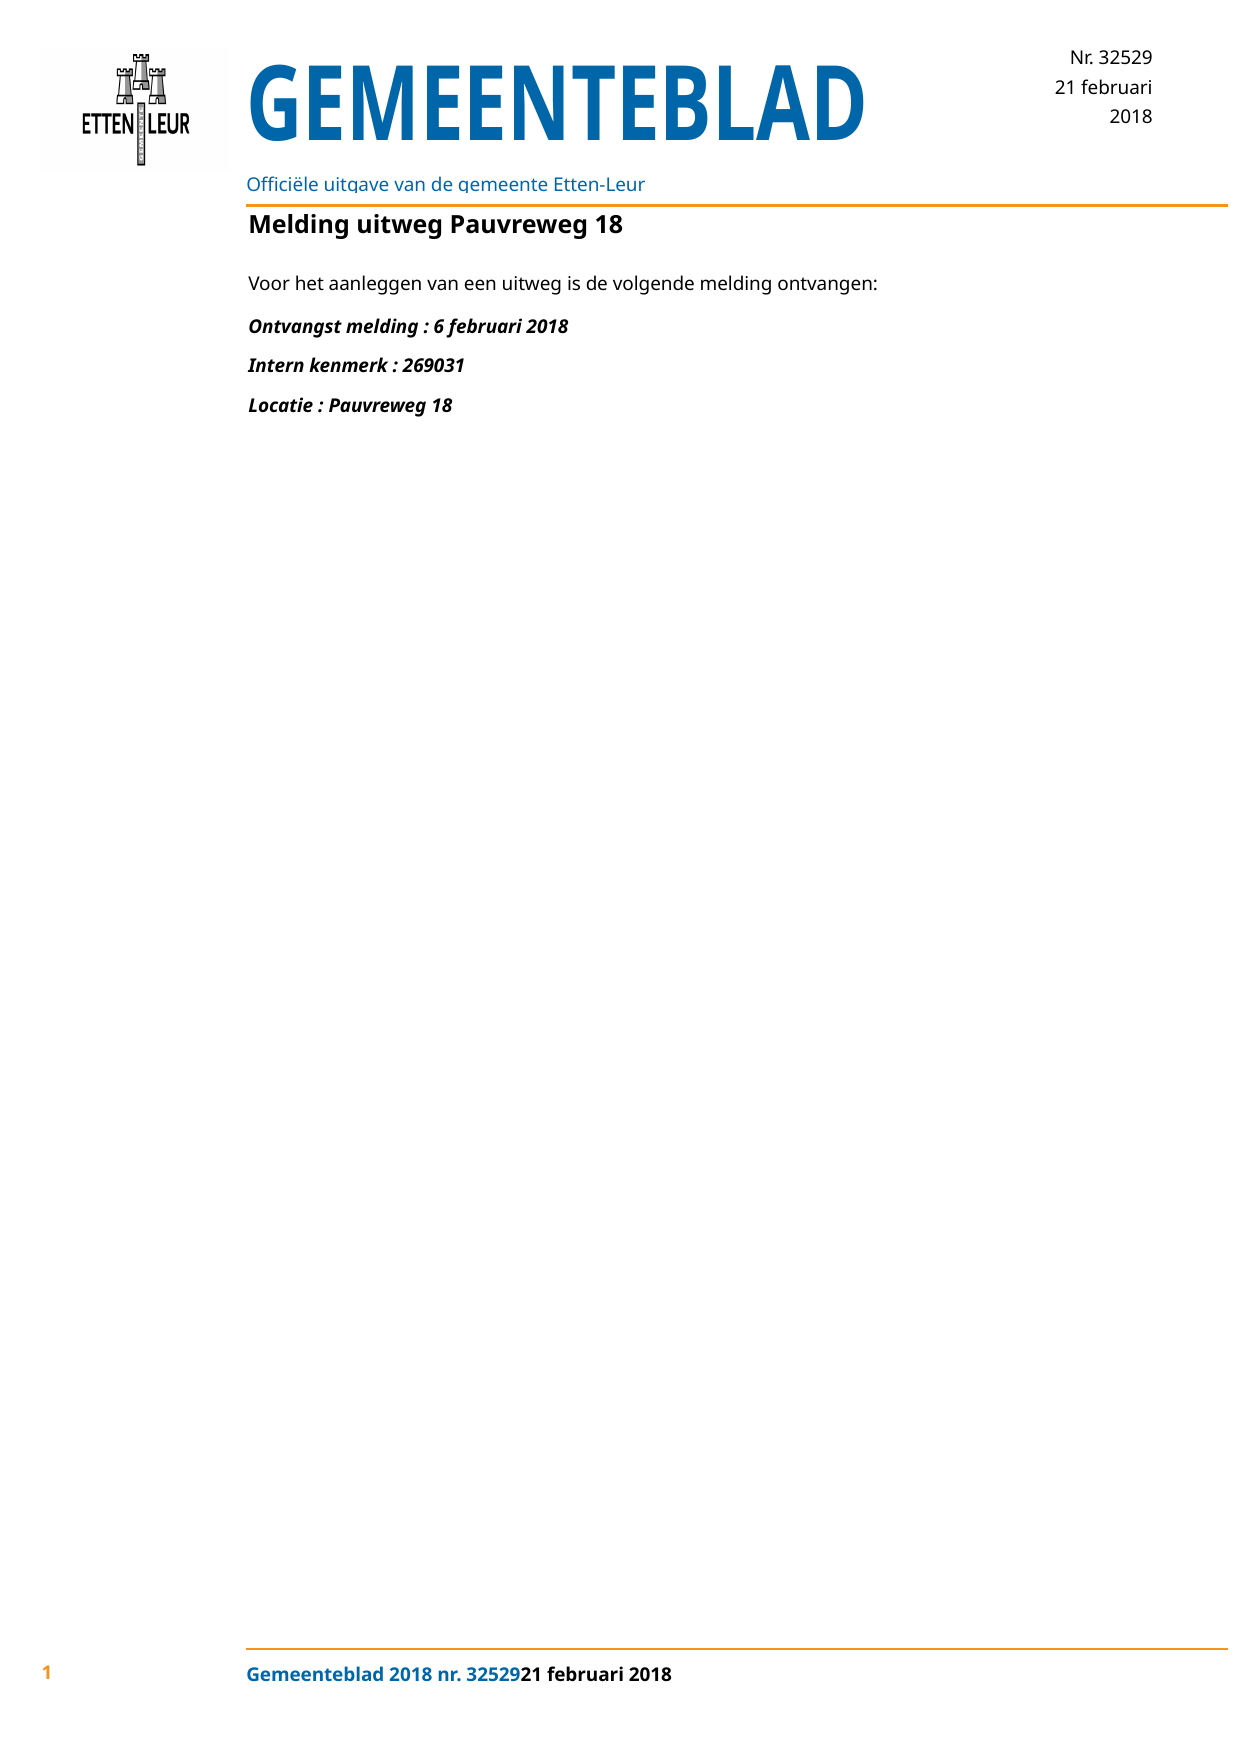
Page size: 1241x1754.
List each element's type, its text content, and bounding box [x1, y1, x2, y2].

text Melding uitweg Pauvreweg 18 [248, 207, 1152, 241]
text Locatie : Pauvreweg 18 [248, 392, 1152, 418]
text Intern kenmerk : 269031 [248, 353, 1152, 378]
text Voor het aanleggen van een uitweg is de volgende melding ontvangen: [248, 270, 1152, 296]
text Ontvangst melding : 6 februari 2018 [248, 313, 1152, 339]
picture [41, 47, 231, 172]
